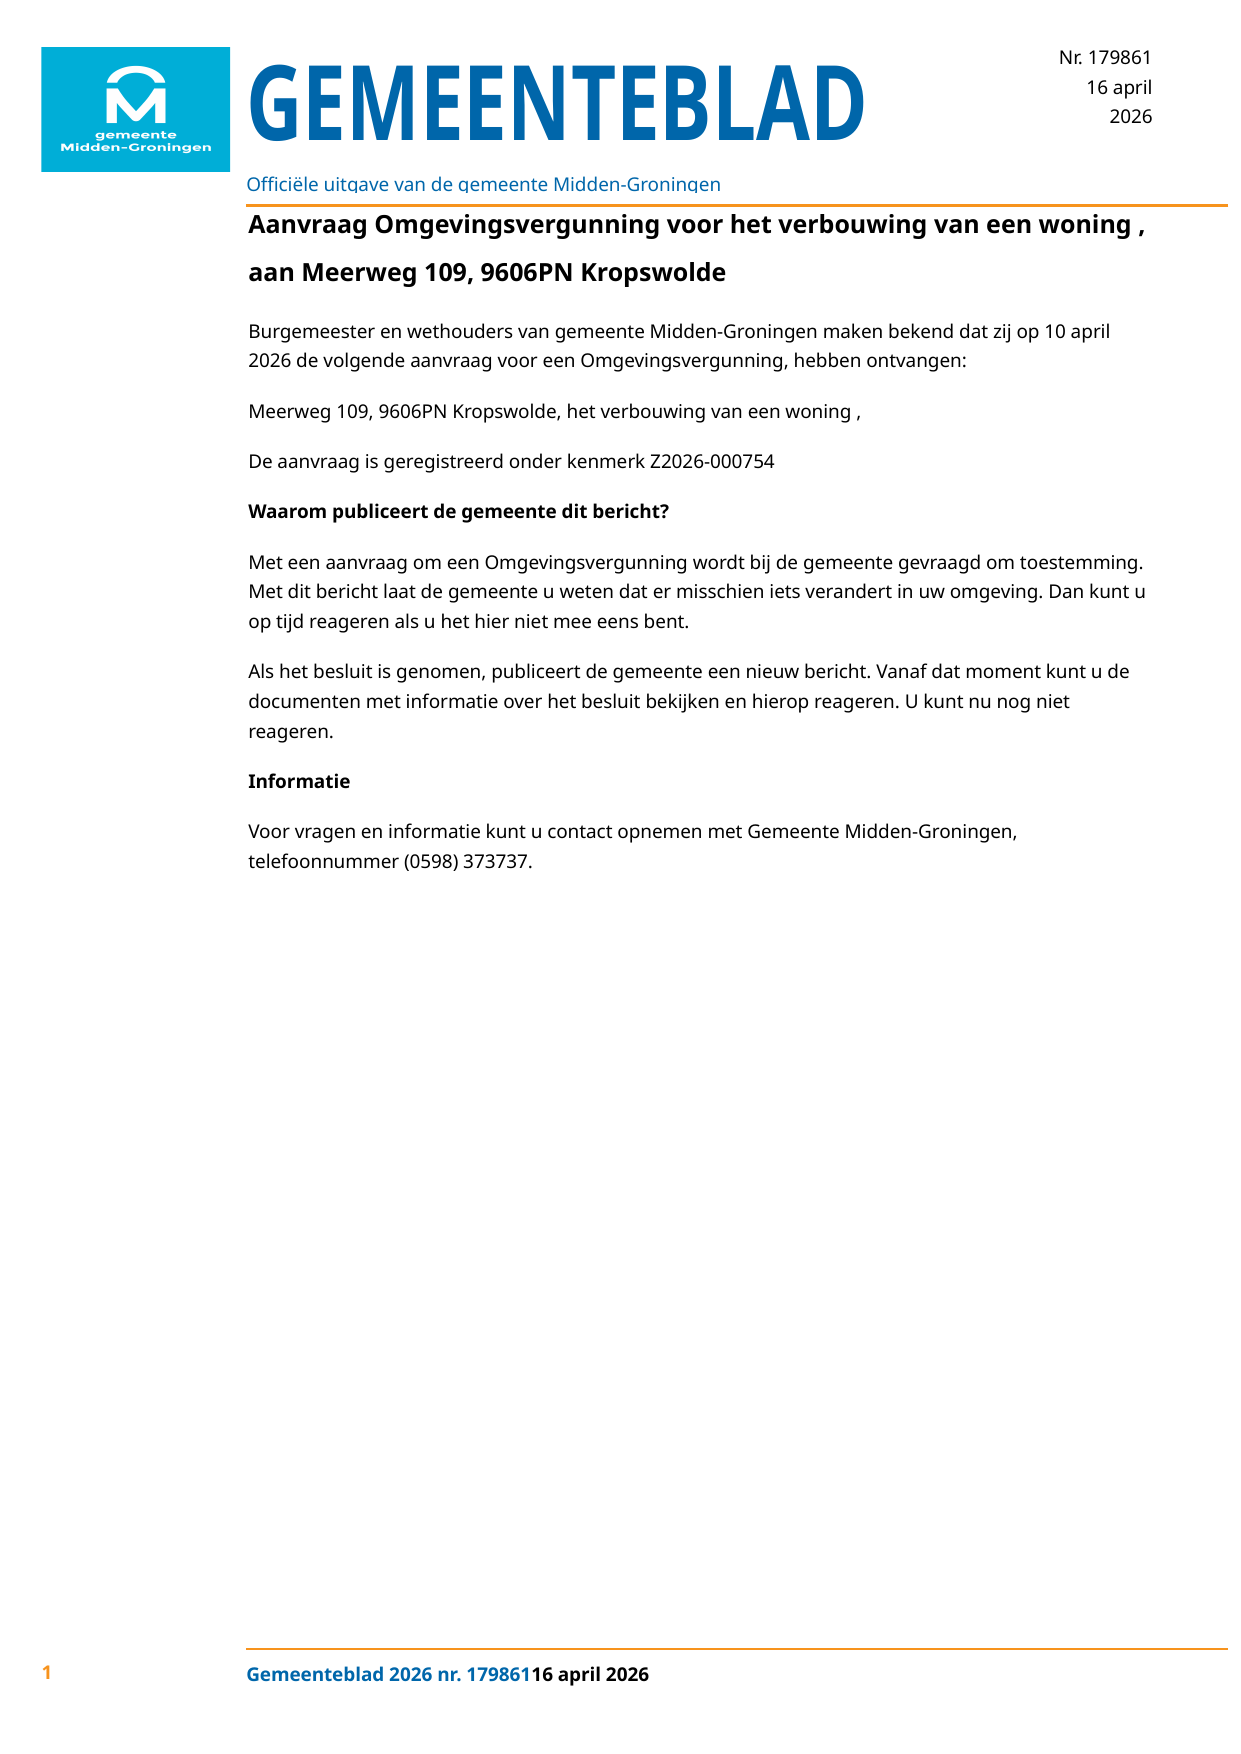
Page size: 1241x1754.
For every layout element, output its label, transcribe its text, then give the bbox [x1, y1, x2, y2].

text Meerweg 109, 9606PN Kropswolde, het verbouwing van een woning , [248, 398, 1152, 424]
text Burgemeester en wethouders van gemeente Midden-Groningen maken bekend dat zij op 10 april 2026 de volgende aanvraag voor een Omgevingsvergunning, hebben ontvangen: [248, 318, 1152, 373]
text Aanvraag Omgevingsvergunning voor het verbouwing van een woning , aan Meerweg 109, 9606PN Kropswolde [248, 207, 1152, 288]
text Voor vragen en informatie kunt u contact opnemen met Gemeente Midden-Groningen, telefoonnummer (0598) 373737. [248, 819, 1152, 874]
picture [107, 89, 165, 122]
text De aanvraag is geregistreerd onder kenmerk Z2026-000754 [248, 448, 1152, 474]
picture [184, 146, 190, 153]
text Met een aanvraag om een Omgevingsvergunning wordt bij de gemeente gevraagd om toestemming. Met dit bericht laat de gemeente u weten dat er misschien iets verandert in uw omgeving. Dan kunt u op tijd reageren als u het hier niet mee eens bent. [248, 549, 1152, 634]
text Waarom publiceert de gemeente dit bericht? [248, 499, 1152, 524]
picture [108, 66, 164, 82]
text Informatie [248, 768, 1152, 794]
text Als het besluit is genomen, publiceert de gemeente een nieuw bericht. Vanaf dat moment kunt u de documenten met informatie over het besluit bekijken en hierop reageren. U kunt nu nog niet reageren. [248, 659, 1152, 744]
